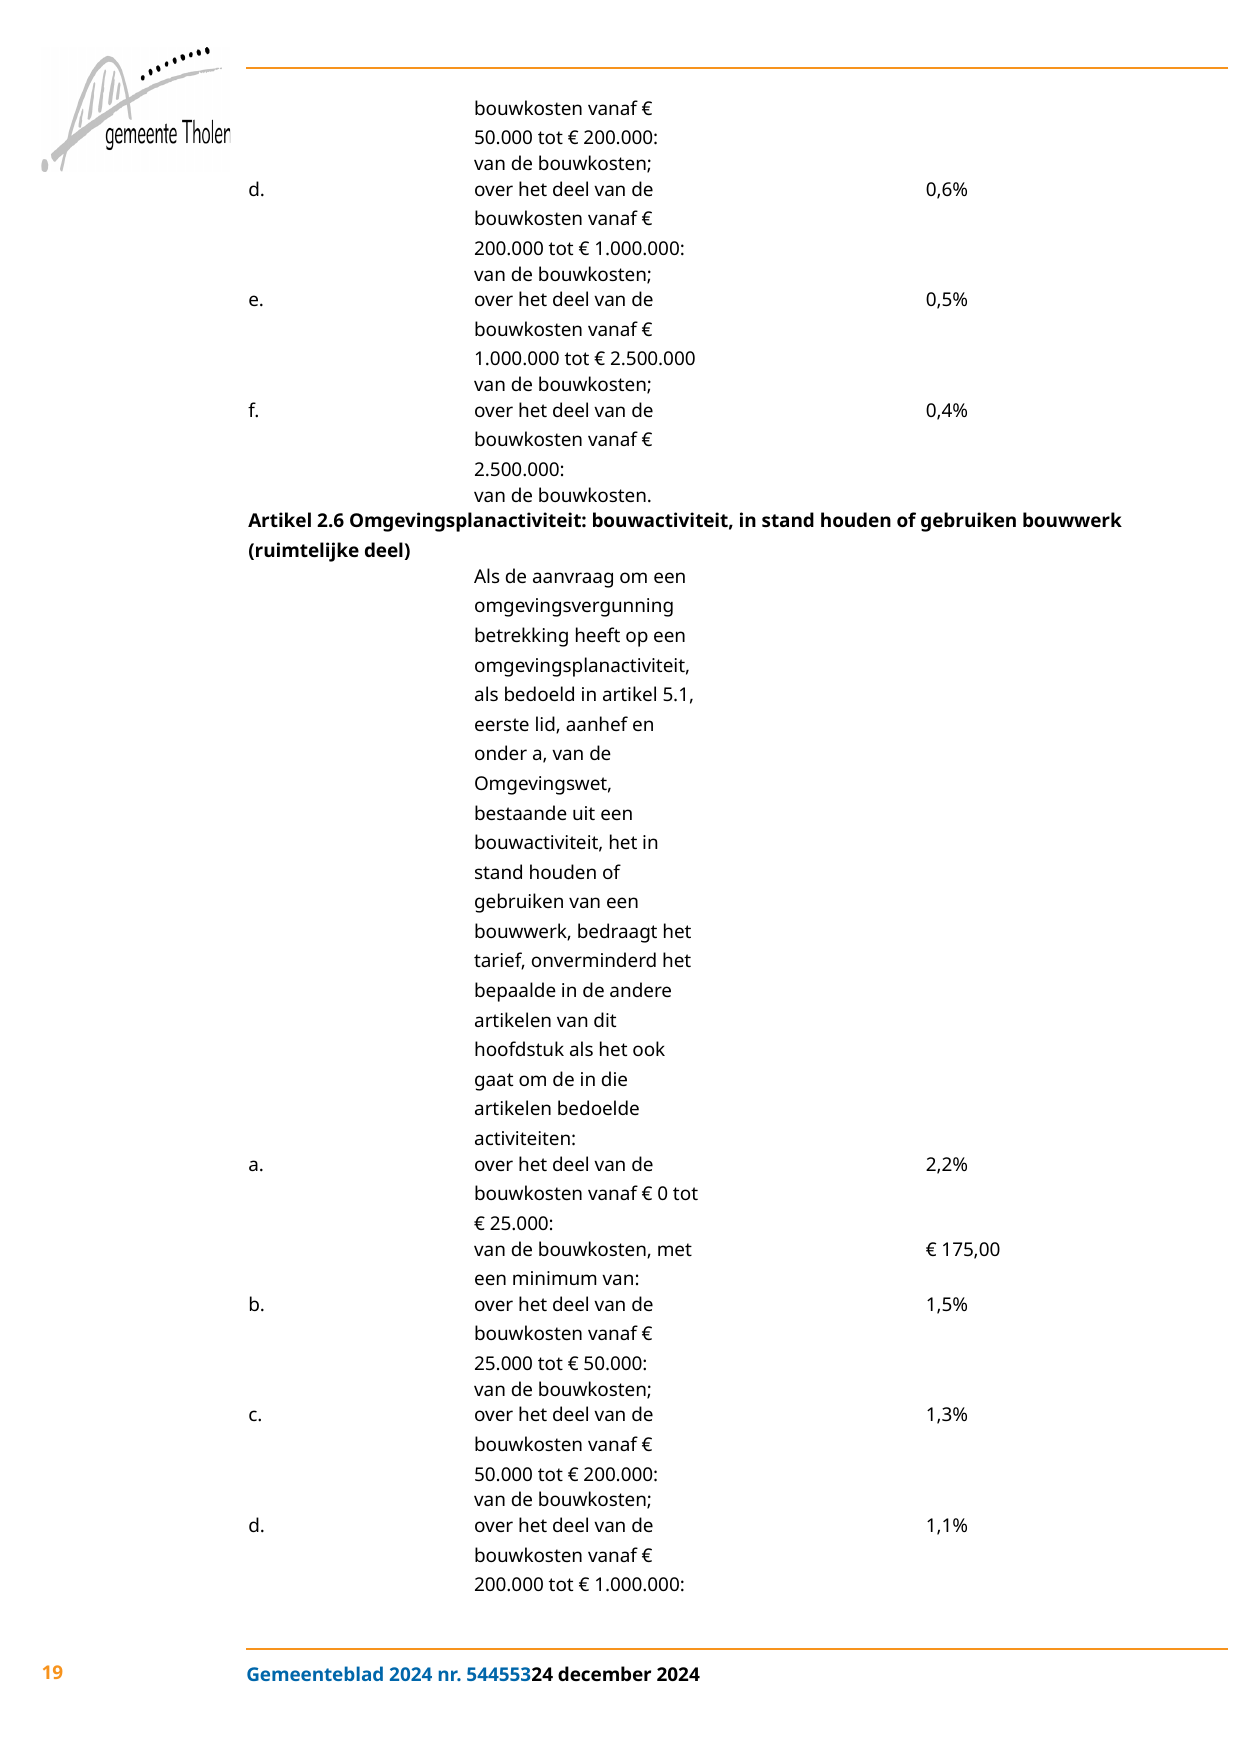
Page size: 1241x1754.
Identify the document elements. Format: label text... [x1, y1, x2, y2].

table_cell b. [248, 1291, 474, 1376]
table_cell [700, 95, 926, 150]
table_cell [700, 1151, 926, 1236]
table_cell [700, 482, 926, 508]
table_cell van de bouwkosten; [474, 1376, 700, 1402]
table_cell [926, 482, 1152, 508]
table_cell 2,2% [926, 1151, 1152, 1236]
table_cell [700, 371, 926, 397]
table_cell van de bouwkosten. [474, 482, 700, 508]
table_cell [700, 176, 926, 261]
table_cell [248, 150, 474, 176]
table_cell [926, 95, 1152, 150]
table_cell [926, 1376, 1152, 1402]
table_cell [700, 1402, 926, 1487]
table_cell 1,5% [926, 1291, 1152, 1376]
table_cell 0,6% [926, 176, 1152, 261]
table_cell 1,3% [926, 1402, 1152, 1487]
table_cell [700, 1236, 926, 1291]
table_cell [248, 1376, 474, 1402]
table_cell [700, 563, 926, 1151]
table_cell Artikel 2.6 Omgevingsplanactiviteit: bouwactiviteit, in stand houden of gebruiken bouwwerk (ruimtelijke deel) [248, 508, 1152, 563]
table_cell € 175,00 [926, 1236, 1152, 1291]
table_cell [248, 1487, 474, 1512]
table_cell [700, 286, 926, 371]
table_cell van de bouwkosten, met een minimum van: [474, 1236, 700, 1291]
table_cell f. [248, 397, 474, 482]
table_cell [926, 150, 1152, 176]
table_cell [926, 1487, 1152, 1512]
table_cell 0,5% [926, 286, 1152, 371]
table_cell over het deel van de bouwkosten vanaf € 0 tot € 25.000: [474, 1151, 700, 1236]
table_cell over het deel van de bouwkosten vanaf € 1.000.000 tot € 2.500.000 [474, 286, 700, 371]
table_cell [700, 261, 926, 286]
table_cell [248, 1236, 474, 1291]
table_cell [248, 563, 474, 1151]
picture [41, 47, 231, 172]
table_cell [248, 95, 474, 150]
table_cell a. [248, 1151, 474, 1236]
table_cell 0,4% [926, 397, 1152, 482]
table_cell [700, 1376, 926, 1402]
table_cell [700, 397, 926, 482]
table_cell [926, 261, 1152, 286]
table_cell [700, 1291, 926, 1376]
table_cell [700, 150, 926, 176]
table_cell d. [248, 176, 474, 261]
table_cell [926, 563, 1152, 1151]
table_cell d. [248, 1512, 474, 1597]
table_cell over het deel van de bouwkosten vanaf € 25.000 tot € 50.000: [474, 1291, 700, 1376]
table_cell van de bouwkosten; [474, 261, 700, 286]
table_cell [248, 482, 474, 508]
table_cell van de bouwkosten; [474, 150, 700, 176]
table_cell 1,1% [926, 1512, 1152, 1597]
table_cell [926, 371, 1152, 397]
table_cell van de bouwkosten; [474, 371, 700, 397]
table_cell [248, 371, 474, 397]
table_cell [700, 1512, 926, 1597]
table_cell over het deel van de bouwkosten vanaf € 50.000 tot € 200.000: [474, 1402, 700, 1487]
table_cell over het deel van de bouwkosten vanaf € 200.000 tot € 1.000.000: [474, 1512, 700, 1597]
table_cell [248, 261, 474, 286]
table_cell bouwkosten vanaf € 50.000 tot € 200.000: [474, 95, 700, 150]
table_cell c. [248, 1402, 474, 1487]
table_cell [700, 1487, 926, 1512]
table_cell van de bouwkosten; [474, 1487, 700, 1512]
table_cell e. [248, 286, 474, 371]
table_cell over het deel van de bouwkosten vanaf € 2.500.000: [474, 397, 700, 482]
table_cell over het deel van de bouwkosten vanaf € 200.000 tot € 1.000.000: [474, 176, 700, 261]
table_cell Als de aanvraag om een omgevingsvergunning betrekking heeft op een omgevingsplanactiviteit, als bedoeld in artikel 5.1, eerste lid, aanhef en onder a, van de Omgevingswet, bestaande uit een bouwactiviteit, het in stand houden of gebruiken van een bouwwerk, bedraagt het tarief, onverminderd het bepaalde in de andere artikelen van dit hoofdstuk als het ook gaat om de in die artikelen bedoelde activiteiten: [474, 563, 700, 1151]
